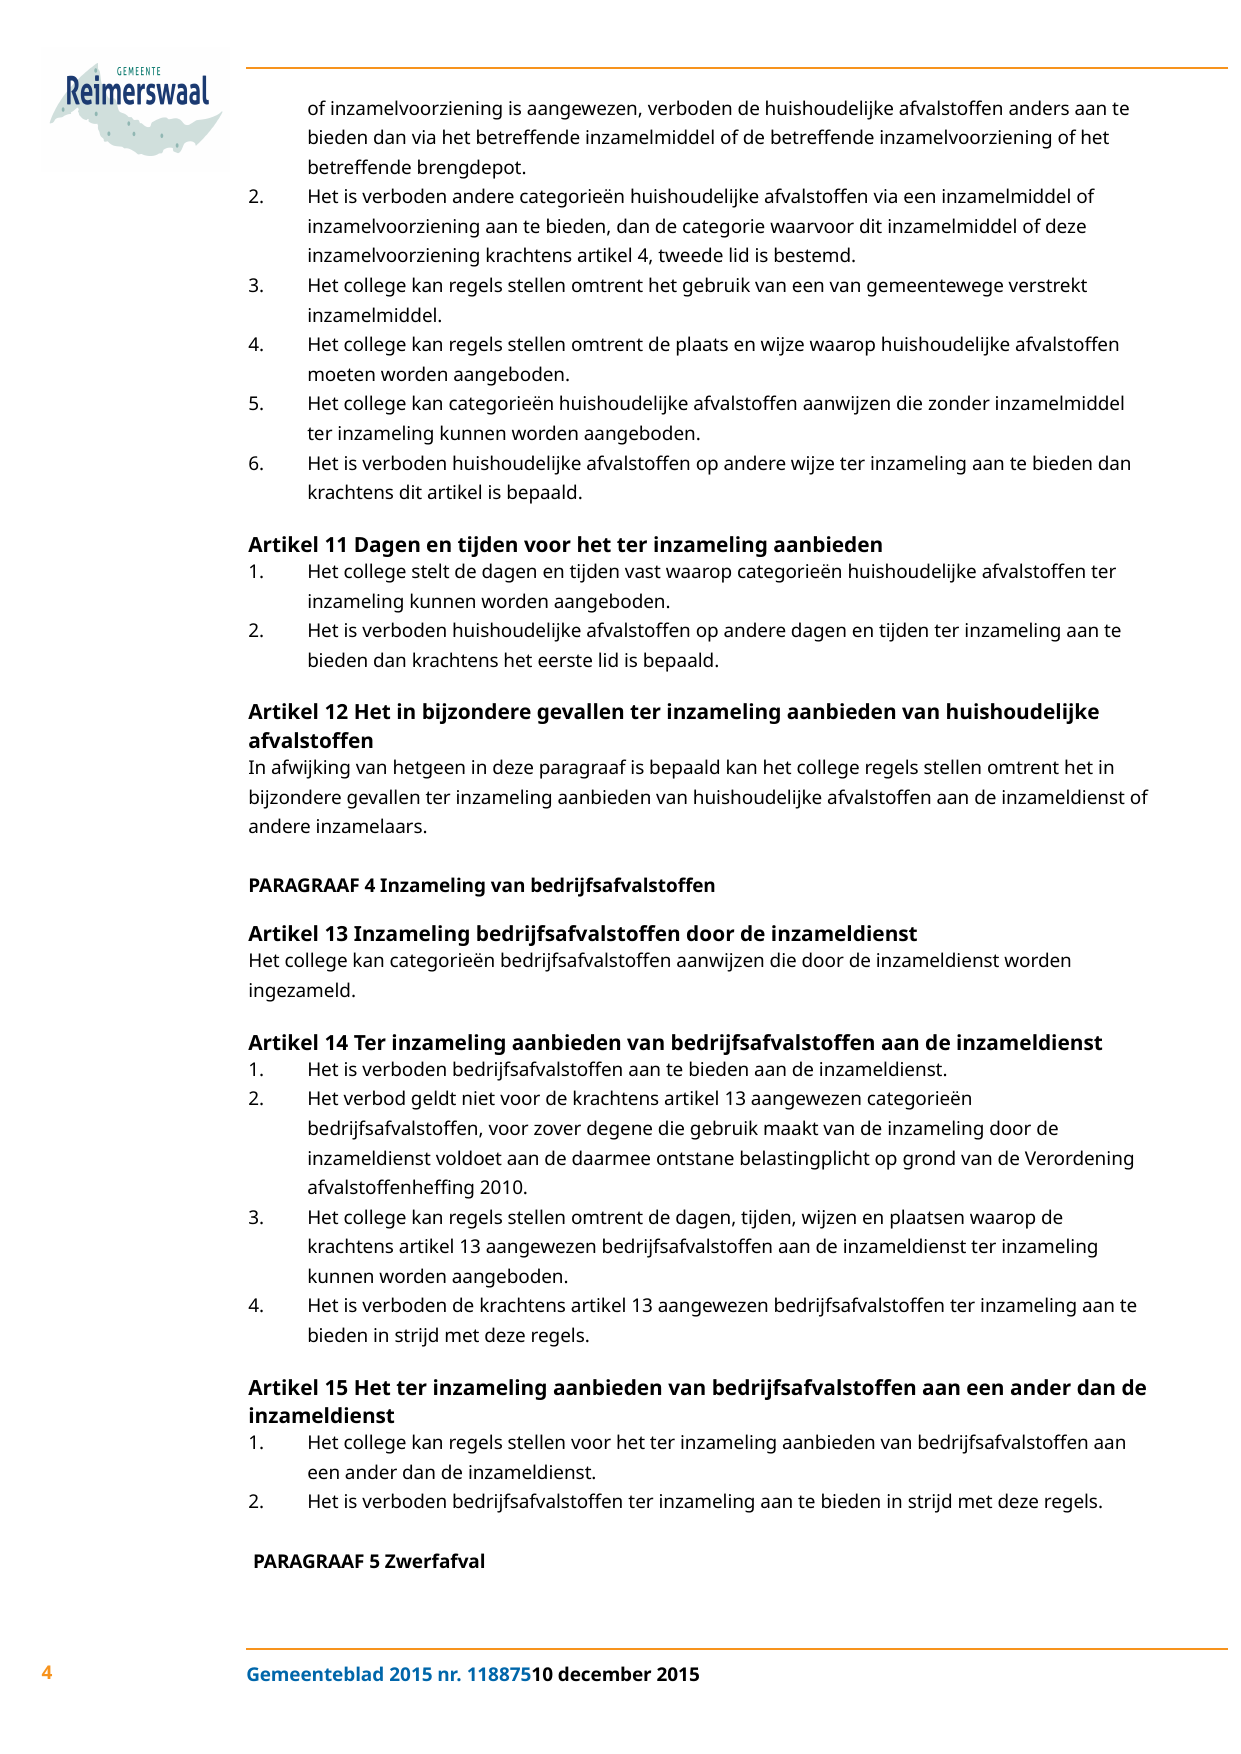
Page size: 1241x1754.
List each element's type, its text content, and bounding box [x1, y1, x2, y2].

text Artikel 12 Het in bijzondere gevallen ter inzameling aanbieden van huishoudelijke afvalstoffen [248, 697, 1152, 754]
list Het is verboden de krachtens artikel 13 aangewezen bedrijfsafvalstoffen ter inzameling aan te bieden in strijd met deze regels. [248, 1293, 1152, 1348]
list Het is verboden huishoudelijke afvalstoffen op andere wijze ter inzameling aan te bieden dan krachtens dit artikel is bepaald. [248, 450, 1152, 505]
text PARAGRAAF 4 Inzameling van bedrijfsafvalstoffen [248, 873, 1152, 898]
text PARAGRAAF 5 Zwerfafval [248, 1548, 1152, 1574]
text Artikel 14 Ter inzameling aanbieden van bedrijfsafvalstoffen aan de inzameldienst [248, 1028, 1152, 1056]
text Artikel 15 Het ter inzameling aanbieden van bedrijfsafvalstoffen aan een ander dan de inzameldienst [248, 1373, 1152, 1429]
list Het is verboden andere categorieën huishoudelijke afvalstoffen via een inzamelmiddel of inzamelvoorziening aan te bieden, dan de categorie waarvoor dit inzamelmiddel of deze inzamelvoorziening krachtens artikel 4, tweede lid is bestemd. [248, 183, 1152, 268]
list Het college kan regels stellen omtrent het gebruik van een van gemeentewege verstrekt inzamelmiddel. [248, 272, 1152, 328]
list Het college kan regels stellen omtrent de dagen, tijden, wijzen en plaatsen waarop de krachtens artikel 13 aangewezen bedrijfsafvalstoffen aan de inzameldienst ter inzameling kunnen worden aangeboden. [248, 1204, 1152, 1289]
list Het college kan regels stellen omtrent de plaats en wijze waarop huishoudelijke afvalstoffen moeten worden aangeboden. [248, 331, 1152, 387]
picture [41, 47, 231, 172]
list Het college kan regels stellen voor het ter inzameling aanbieden van bedrijfsafvalstoffen aan een ander dan de inzameldienst. [248, 1429, 1152, 1485]
text In afwijking van hetgeen in deze paragraaf is bepaald kan het college regels stellen omtrent het in bijzondere gevallen ter inzameling aanbieden van huishoudelijke afvalstoffen aan de inzameldienst of andere inzamelaars. [248, 754, 1152, 839]
list of inzamelvoorziening is aangewezen, verboden de huishoudelijke afvalstoffen anders aan te bieden dan via het betreffende inzamelmiddel of de betreffende inzamelvoorziening of het betreffende brengdepot. [248, 95, 1152, 180]
text Artikel 11 Dagen en tijden voor het ter inzameling aanbieden [248, 530, 1152, 558]
text Artikel 13 Inzameling bedrijfsafvalstoffen door de inzameldienst [248, 919, 1152, 948]
list Het college kan categorieën huishoudelijke afvalstoffen aanwijzen die zonder inzamelmiddel ter inzameling kunnen worden aangeboden. [248, 391, 1152, 446]
text Het college kan categorieën bedrijfsafvalstoffen aanwijzen die door de inzameldienst worden ingezameld. [248, 948, 1152, 1003]
list Het college stelt de dagen en tijden vast waarop categorieën huishoudelijke afvalstoffen ter inzameling kunnen worden aangeboden. [248, 558, 1152, 613]
list Het verbod geldt niet voor de krachtens artikel 13 aangewezen categorieën bedrijfsafvalstoffen, voor zover degene die gebruik maakt van de inzameling door de inzameldienst voldoet aan de daarmee ontstane belastingplicht op grond van de Verordening afvalstoffenheffing 2010. [248, 1086, 1152, 1200]
list Het is verboden bedrijfsafvalstoffen aan te bieden aan de inzameldienst. [248, 1056, 1152, 1082]
list Het is verboden huishoudelijke afvalstoffen op andere dagen en tijden ter inzameling aan te bieden dan krachtens het eerste lid is bepaald. [248, 617, 1152, 673]
list Het is verboden bedrijfsafvalstoffen ter inzameling aan te bieden in strijd met deze regels. [248, 1489, 1152, 1514]
